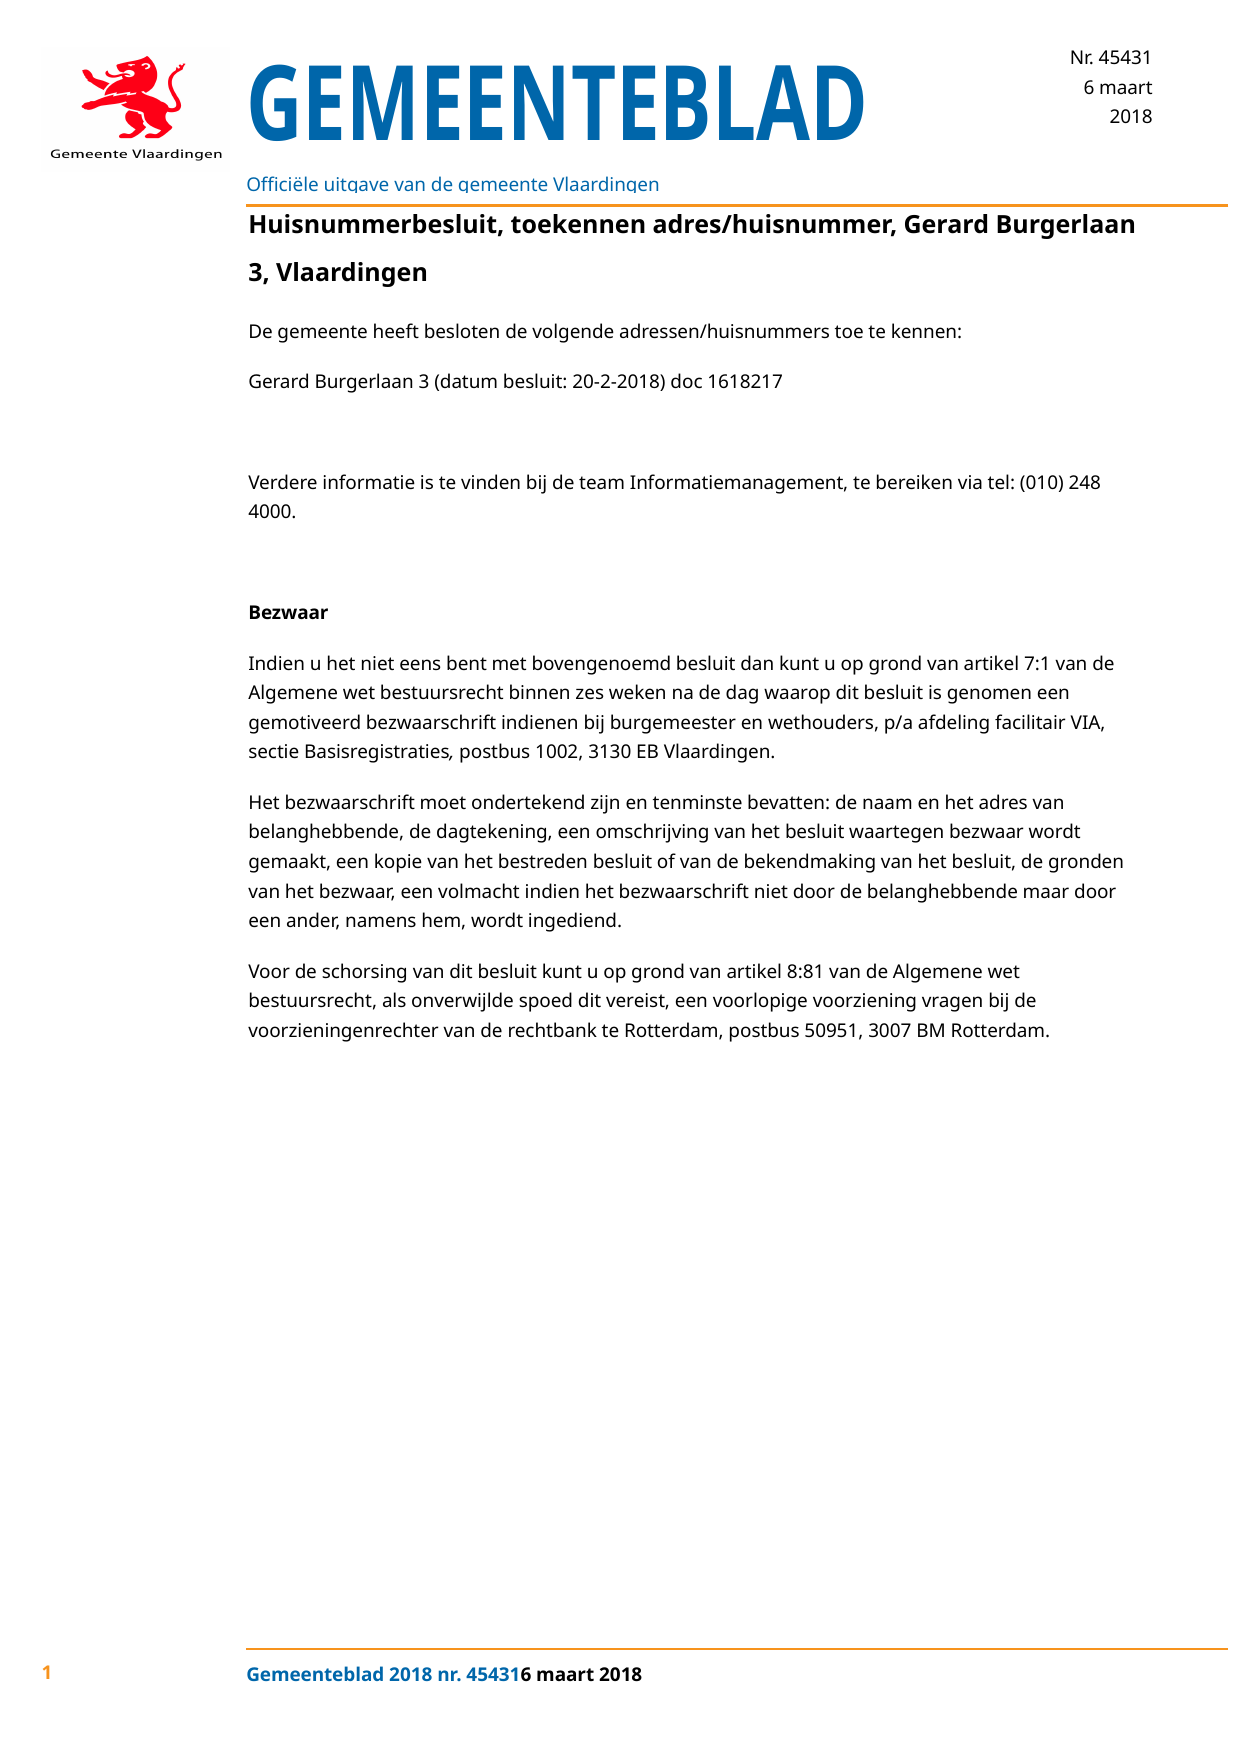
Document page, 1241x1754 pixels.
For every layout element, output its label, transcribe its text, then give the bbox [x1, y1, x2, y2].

text Huisnummerbesluit, toekennen adres/huisnummer, Gerard Burgerlaan 3, Vlaardingen [248, 207, 1152, 288]
text Voor de schorsing van dit besluit kunt u op grond van artikel 8:81 van de Algemene wet bestuursrecht, als onverwijlde spoed dit vereist, een voorlopige voorziening vragen bij de voorzieningenrechter van de rechtbank te Rotterdam, postbus 50951, 3007 BM Rotterdam. [248, 958, 1152, 1043]
text Bezwaar [248, 599, 1152, 625]
text Het bezwaarschrift moet ondertekend zijn en tenminste bevatten: de naam en het adres van belanghebbende, de dagtekening, een omschrijving van het besluit waartegen bezwaar wordt gemaakt, een kopie van het bestreden besluit of van de bekendmaking van het besluit, de gronden van het bezwaar, een volmacht indien het bezwaarschrift niet door de belanghebbende maar door een ander, namens hem, wordt ingediend. [248, 789, 1152, 933]
text Indien u het niet eens bent met bovengenoemd besluit dan kunt u op grond van artikel 7:1 van de Algemene wet bestuursrecht binnen zes weken na de dag waarop dit besluit is genomen een gemotiveerd bezwaarschrift indienen bij burgemeester en wethouders, p/a afdeling facilitair VIA, sectie Basisregistraties, postbus 1002, 3130 EB Vlaardingen. [248, 650, 1152, 764]
text De gemeente heeft besloten de volgende adressen/huisnummers toe te kennen: [248, 318, 1152, 344]
picture [41, 47, 231, 172]
text Gerard Burgerlaan 3 (datum besluit: 20-2-2018) doc 1618217 [248, 368, 1152, 394]
text Verdere informatie is te vinden bij de team Informatiemanagement, te bereiken via tel: (010) 248 4000. [248, 469, 1152, 524]
